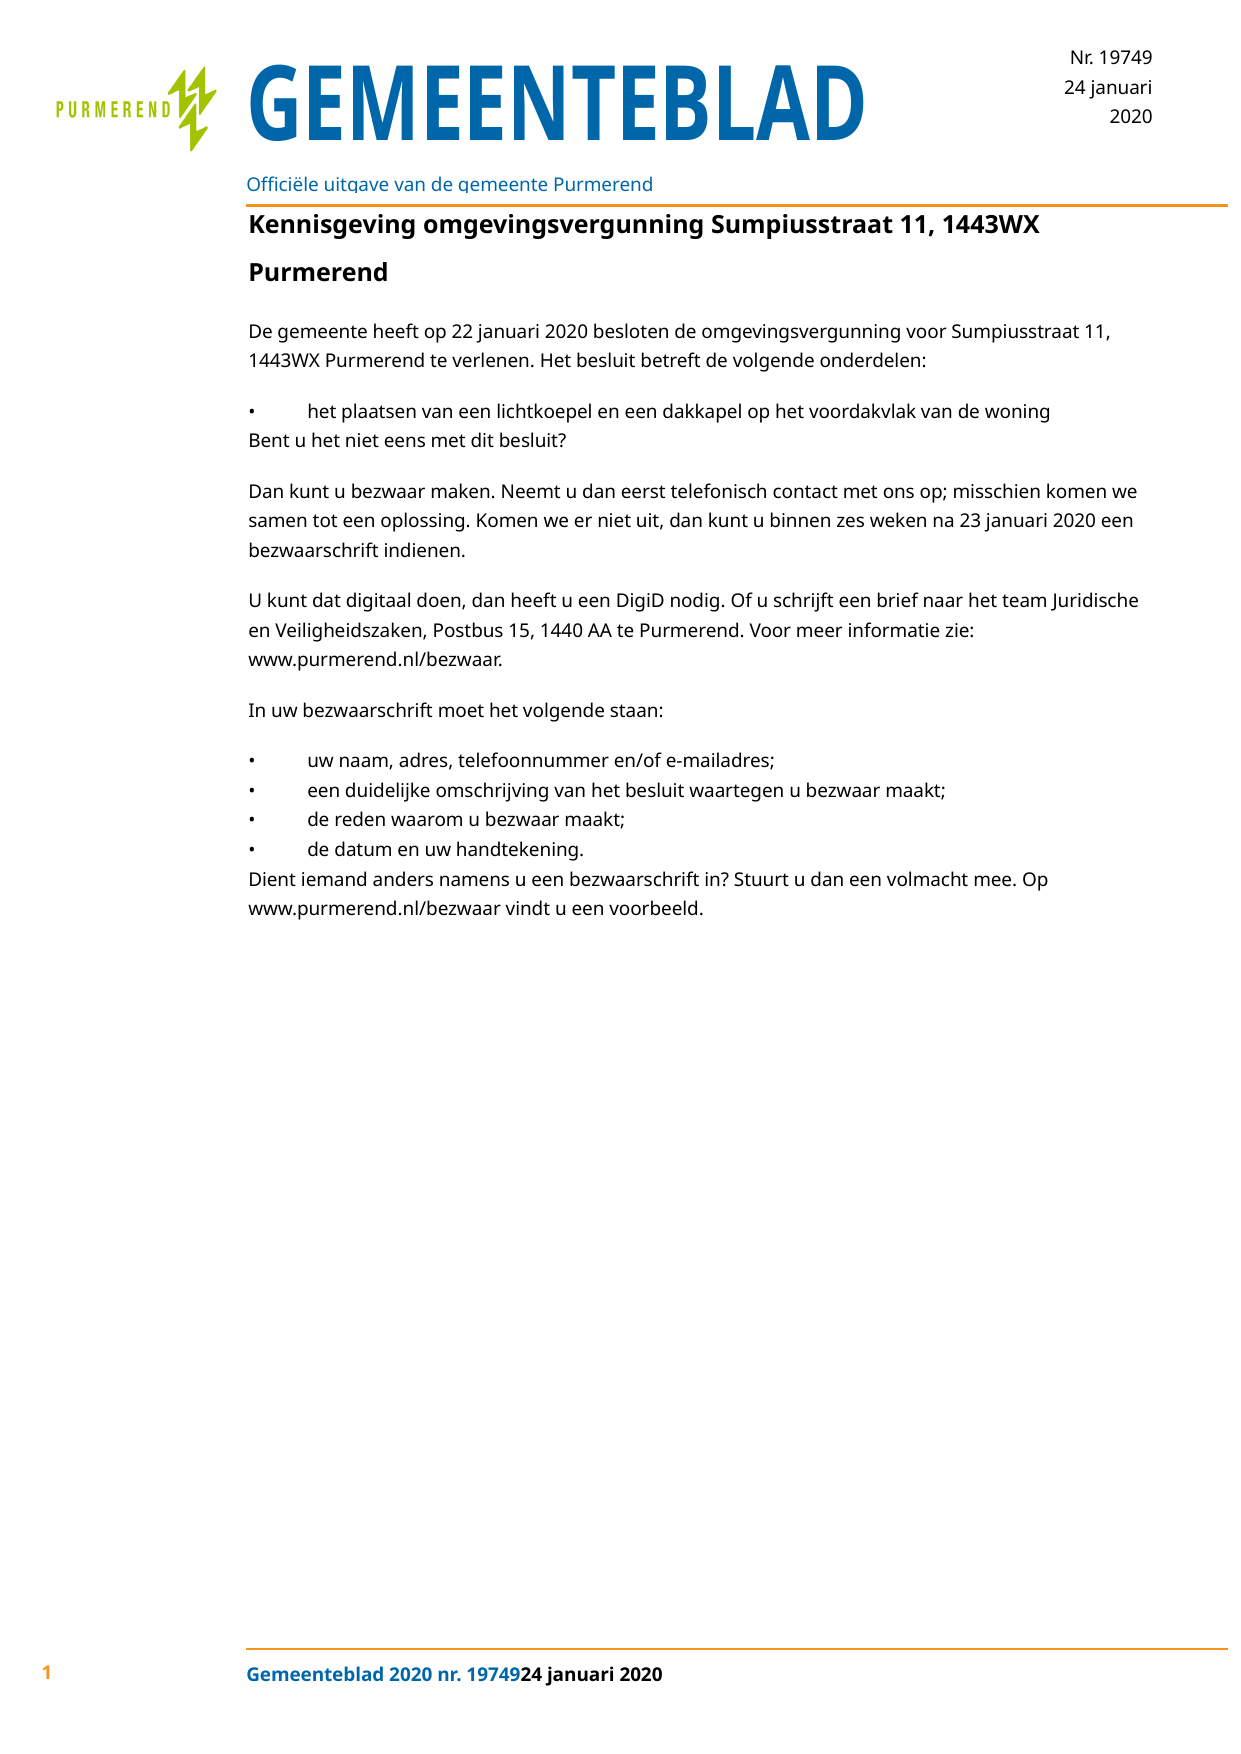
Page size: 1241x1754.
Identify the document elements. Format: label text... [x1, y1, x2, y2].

text Dan kunt u bezwaar maken. Neemt u dan eerst telefonisch contact met ons op; misschien komen we samen tot een oplossing. Komen we er niet uit, dan kunt u binnen zes weken na 23 januari 2020 een bezwaarschrift indienen. [248, 478, 1152, 563]
list een duidelijke omschrijving van het besluit waartegen u bezwaar maakt; [248, 777, 1152, 803]
list uw naam, adres, telefoonnummer en/of e-mailadres; [248, 747, 1152, 773]
list de reden waarom u bezwaar maakt; [248, 807, 1152, 832]
text De gemeente heeft op 22 januari 2020 besloten de omgevingsvergunning voor Sumpiusstraat 11, 1443WX Purmerend te verlenen. Het besluit betreft de volgende onderdelen: [248, 318, 1152, 373]
picture [41, 47, 231, 172]
text Kennisgeving omgevingsvergunning Sumpiusstraat 11, 1443WX Purmerend [248, 207, 1152, 288]
text Bent u het niet eens met dit besluit? [248, 427, 1152, 453]
list de datum en uw handtekening. [248, 836, 1152, 862]
list het plaatsen van een lichtkoepel en een dakkapel op het voordakvlak van de woning [248, 398, 1152, 424]
text In uw bezwaarschrift moet het volgende staan: [248, 697, 1152, 723]
text Dient iemand anders namens u een bezwaarschrift in? Stuurt u dan een volmacht mee. Op www.purmerend.nl/bezwaar vindt u een voorbeeld. [248, 866, 1152, 921]
text U kunt dat digitaal doen, dan heeft u een DigiD nodig. Of u schrijft een brief naar het team Juridische en Veiligheidszaken, Postbus 15, 1440 AA te Purmerend. Voor meer informatie zie: www.purmerend.nl/bezwaar. [248, 587, 1152, 672]
